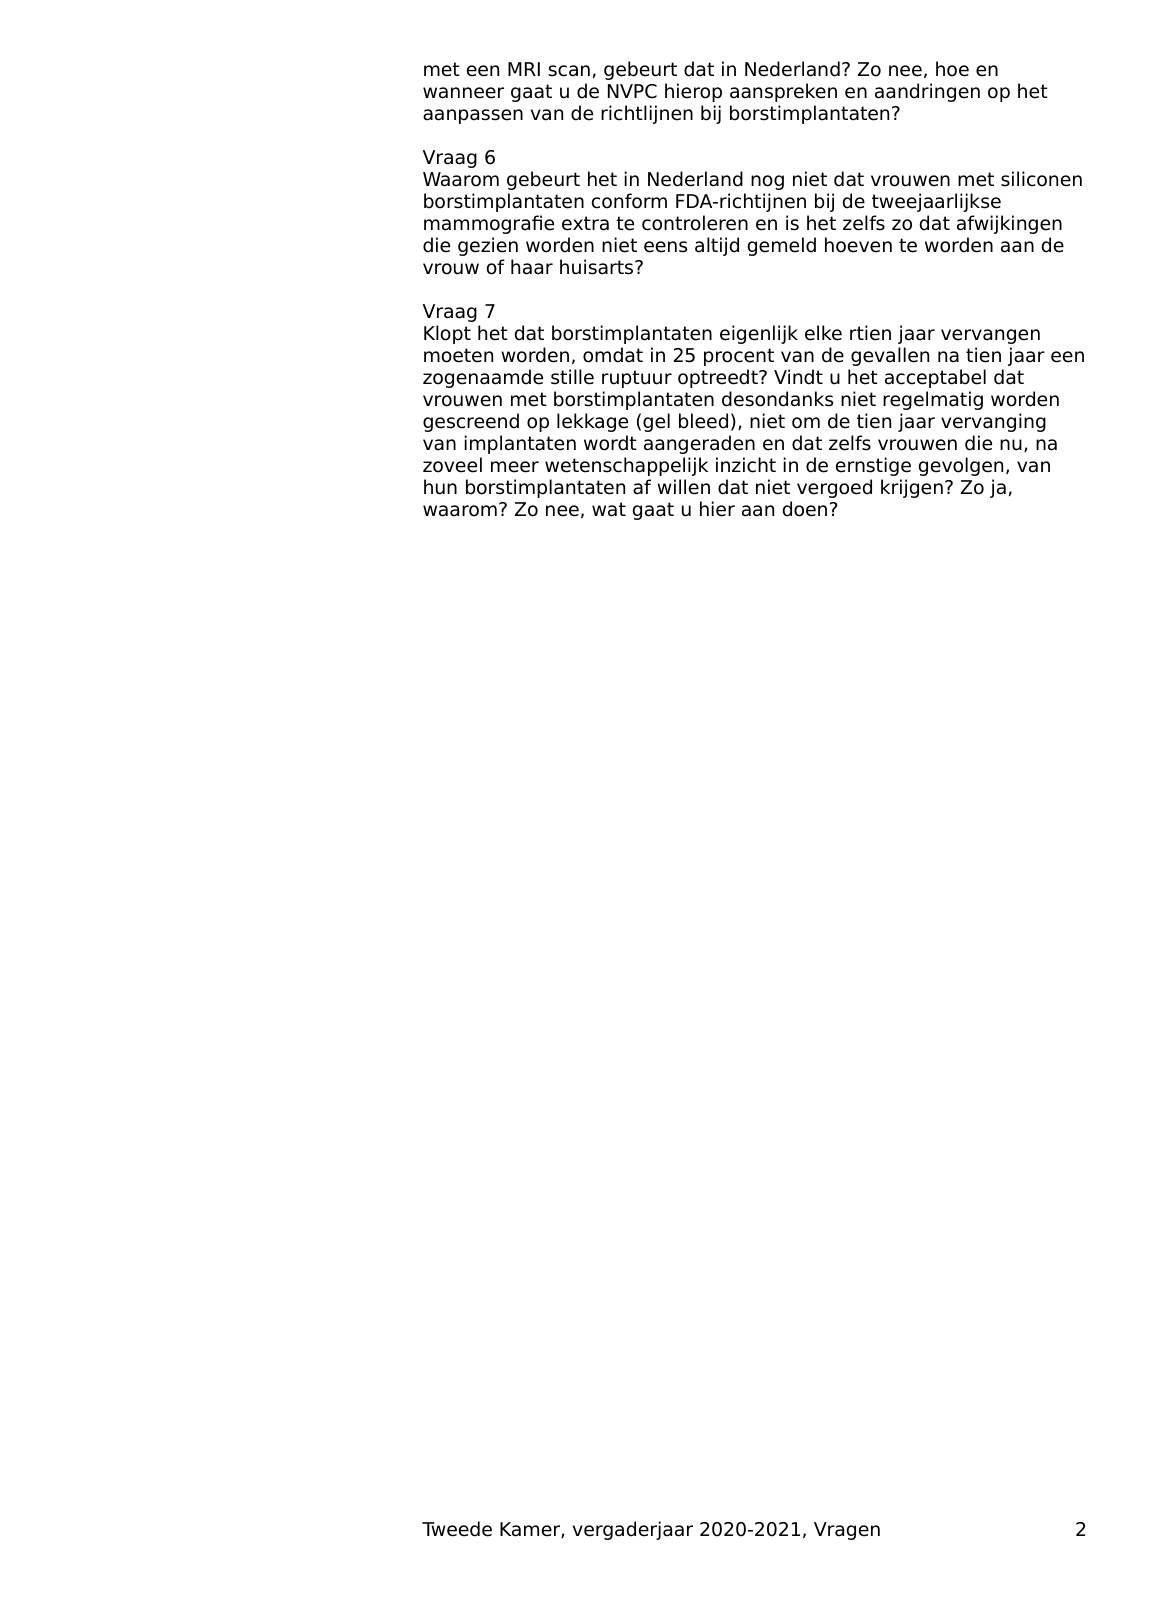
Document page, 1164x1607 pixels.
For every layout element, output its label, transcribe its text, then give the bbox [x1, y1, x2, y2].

text Klopt het dat borstimplantaten eigenlijk elke rtien jaar vervangen moeten worden, omdat in 25 procent van de gevallen na tien jaar een zogenaamde stille ruptuur optreedt? Vindt u het acceptabel dat vrouwen met borstimplantaten desondanks niet regelmatig worden gescreend op lekkage (gel bleed), niet om de tien jaar vervanging van implantaten wordt aangeraden en dat zelfs vrouwen die nu, na zoveel meer wetenschappelijk inzicht in de ernstige gevolgen, van hun borstimplantaten af willen dat niet vergoed krijgen? Zo ja, waarom? Zo nee, wat gaat u hier aan doen? [422, 323, 1087, 521]
text Vraag 6 [422, 147, 1087, 169]
text Waarom gebeurt het in Nederland nog niet dat vrouwen met siliconen borstimplantaten conform FDA-richtijnen bij de tweejaarlijkse mammografie extra te controleren en is het zelfs zo dat afwijkingen die gezien worden niet eens altijd gemeld hoeven te worden aan de vrouw of haar huisarts? [422, 169, 1087, 279]
text met een MRI scan, gebeurt dat in Nederland? Zo nee, hoe en wanneer gaat u de NVPC hierop aanspreken en aandringen op het aanpassen van de richtlijnen bij borstimplantaten? [422, 59, 1087, 125]
text Vraag 7 [422, 301, 1087, 323]
